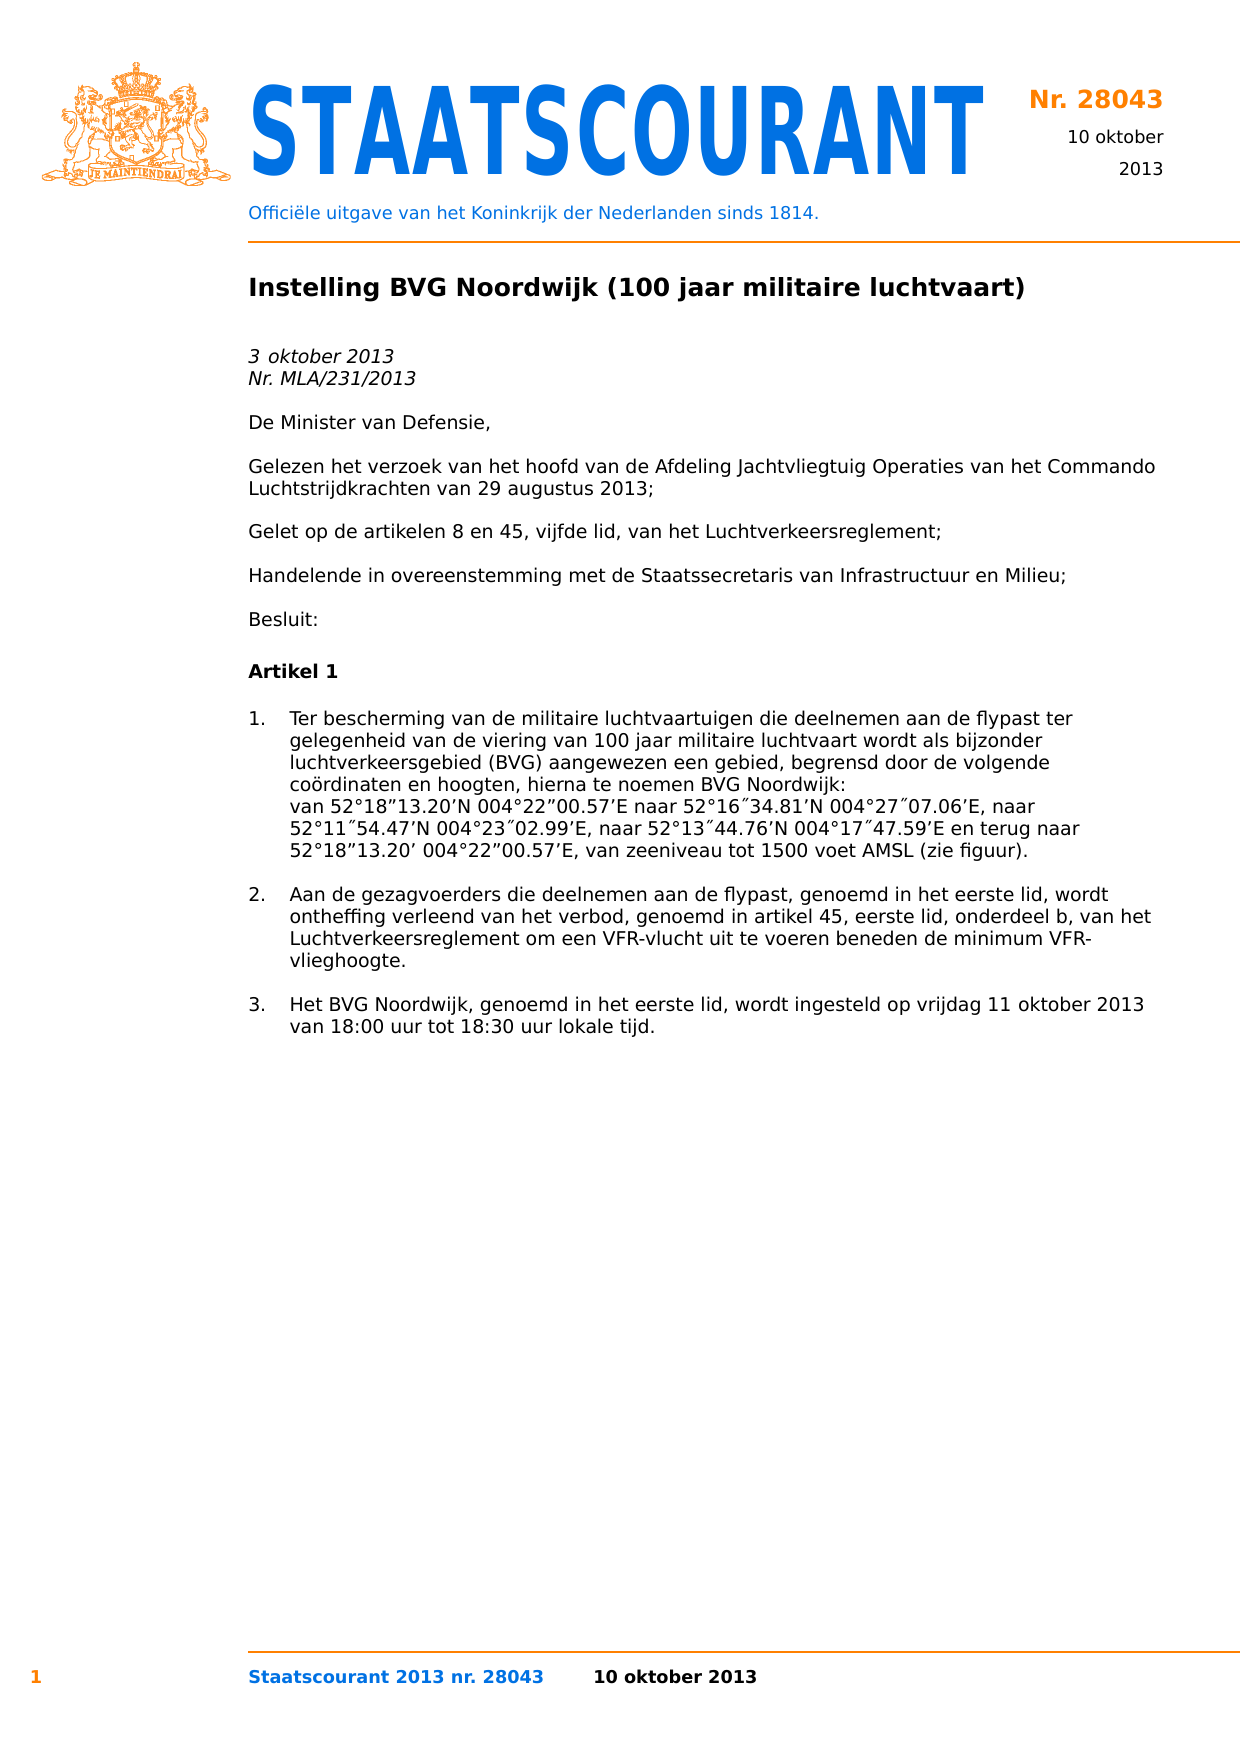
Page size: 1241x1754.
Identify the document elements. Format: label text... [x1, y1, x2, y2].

table_cell 10 oktober [998, 121, 1240, 153]
text Besluit: [248, 609, 1163, 631]
table_cell 2013 [998, 153, 1240, 203]
table_cell Officiële uitgave van het Koninkrijk der Nederlanden sinds 1814. [248, 203, 1240, 241]
picture [41, 62, 231, 186]
text van 52°18”13.20’N 004°22”00.57’E naar 52°16˝34.81’N 004°27˝07.06’E, naar 52°11˝54.47’N 004°23˝02.99’E, naar 52°13˝44.76’N 004°17˝47.59’E en terug naar 52°18”13.20’ 004°22”00.57’E, van zeeniveau tot 1500 voet AMSL (zie figuur). [289, 796, 1163, 862]
table_header STAATSCOURANT [248, 62, 998, 203]
table_header [25, 62, 248, 241]
text 3 oktober 2013 [248, 346, 1163, 368]
text 2. Aan de gezagvoerders die deelnemen aan de flypast, genoemd in het eerste lid, wordt ontheffing verleend van het verbod, genoemd in artikel 45, eerste lid, onderdeel b, van het Luchtverkeersreglement om een VFR-vlucht uit te voeren beneden de minimum VFR-vlieghoogte. [248, 884, 1163, 972]
text Gelet op de artikelen 8 en 45, vijfde lid, van het Luchtverkeersreglement; [248, 521, 1163, 543]
text De Minister van Defensie, [248, 412, 1163, 434]
text Nr. MLA/231/2013 [248, 368, 1163, 390]
subtitle Artikel 1 [248, 661, 1163, 683]
text 1. Ter bescherming van de militaire luchtvaartuigen die deelnemen aan de flypast ter gelegenheid van de viering van 100 jaar militaire luchtvaart wordt als bijzonder luchtverkeersgebied (BVG) aangewezen een gebied, begrensd door de volgende coördinaten en hoogten, hierna te noemen BVG Noordwijk: [248, 708, 1163, 796]
subtitle Instelling BVG Noordwijk (100 jaar militaire luchtvaart) [248, 273, 1163, 302]
text 3. Het BVG Noordwijk, genoemd in het eerste lid, wordt ingesteld op vrijdag 11 oktober 2013 van 18:00 uur tot 18:30 uur lokale tijd. [248, 994, 1163, 1038]
table_header Nr. 28043 [998, 62, 1240, 121]
text Handelende in overeenstemming met de Staatssecretaris van Infrastructuur en Milieu; [248, 565, 1163, 587]
text Gelezen het verzoek van het hoofd van de Afdeling Jachtvliegtuig Operaties van het Commando Luchtstrijdkrachten van 29 augustus 2013; [248, 456, 1163, 499]
